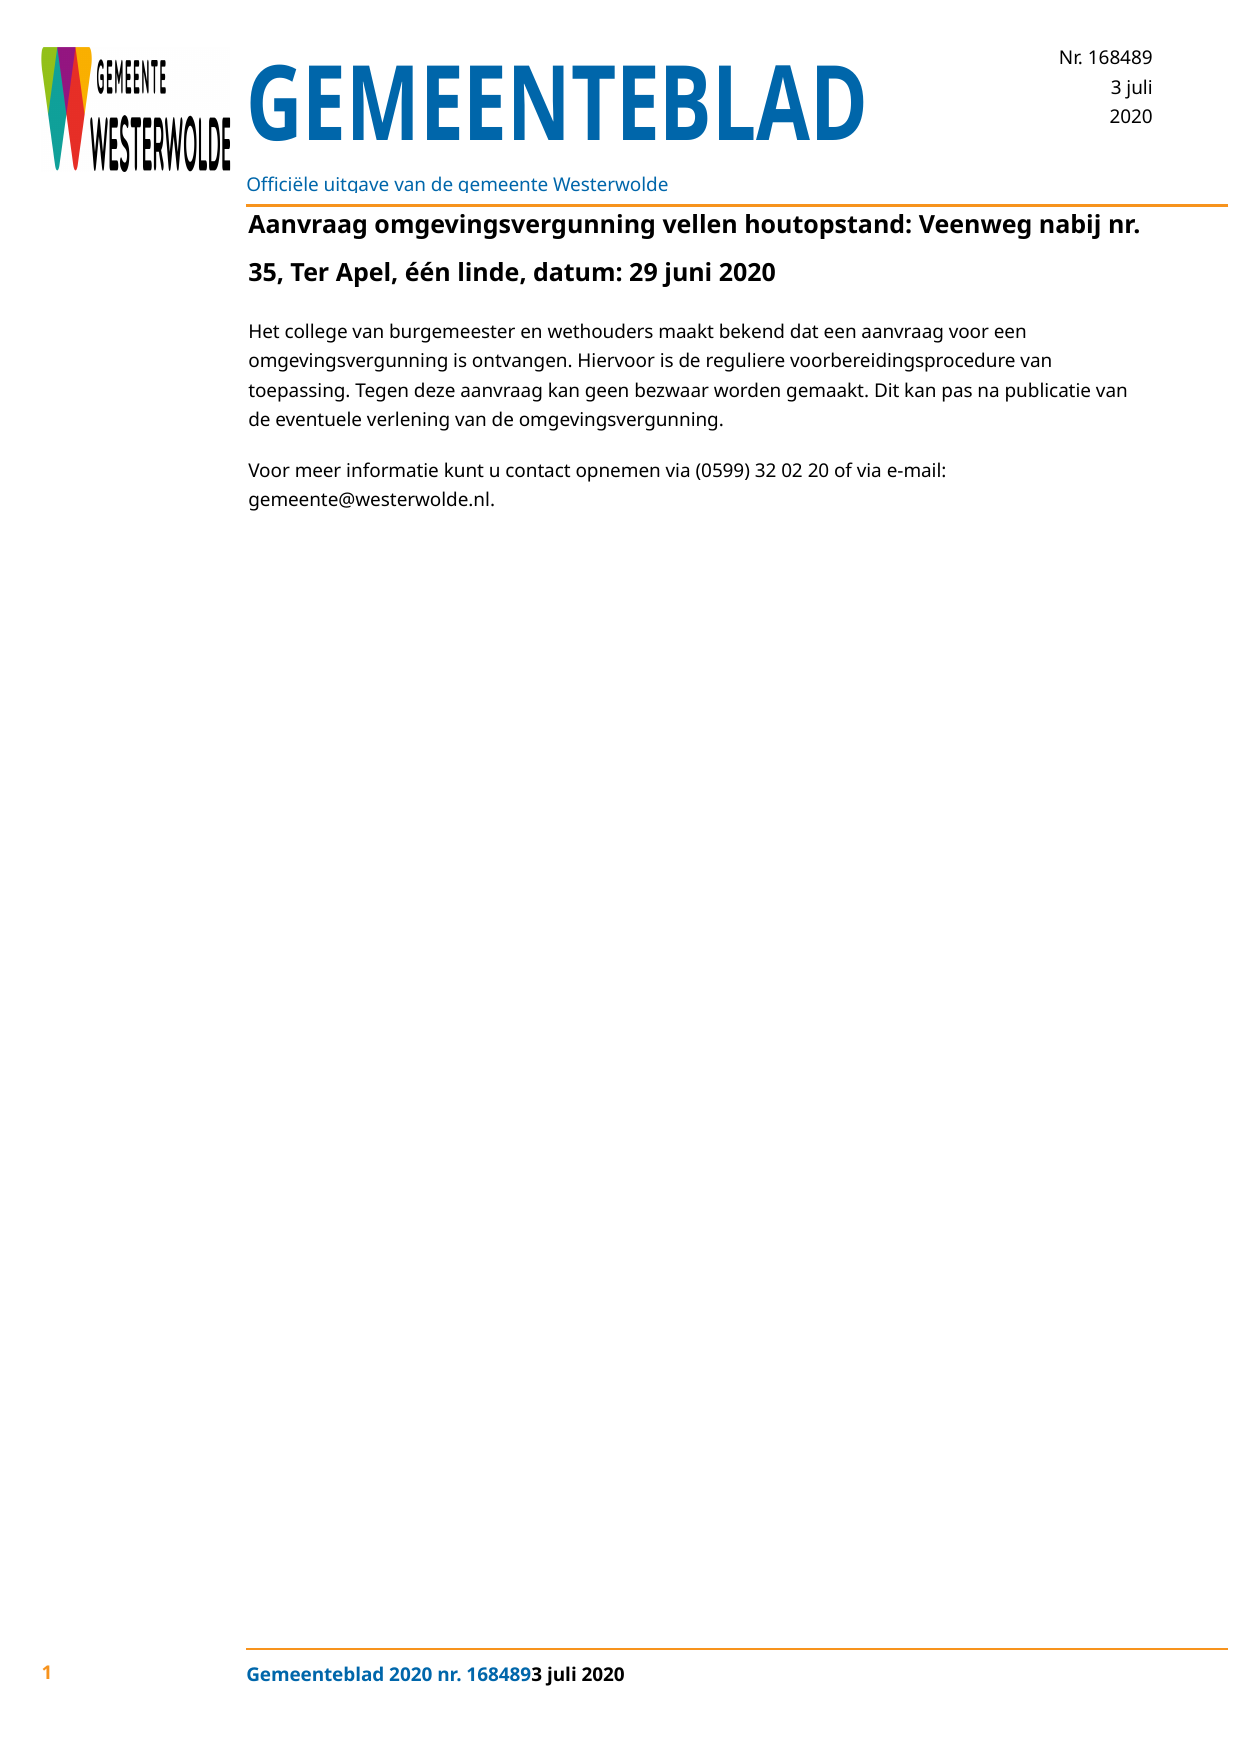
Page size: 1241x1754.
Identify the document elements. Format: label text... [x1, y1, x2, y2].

text Het college van burgemeester en wethouders maakt bekend dat een aanvraag voor een omgevingsvergunning is ontvangen. Hiervoor is de reguliere voorbereidingsprocedure van toepassing. Tegen deze aanvraag kan geen bezwaar worden gemaakt. Dit kan pas na publicatie van de eventuele verlening van de omgevingsvergunning. [248, 318, 1152, 432]
text Voor meer informatie kunt u contact opnemen via (0599) 32 02 20 of via e-mail: gemeente@westerwolde.nl. [248, 457, 1152, 512]
picture [41, 47, 231, 172]
text Aanvraag omgevingsvergunning vellen houtopstand: Veenweg nabij nr. 35, Ter Apel, één linde, datum: 29 juni 2020 [248, 207, 1152, 288]
